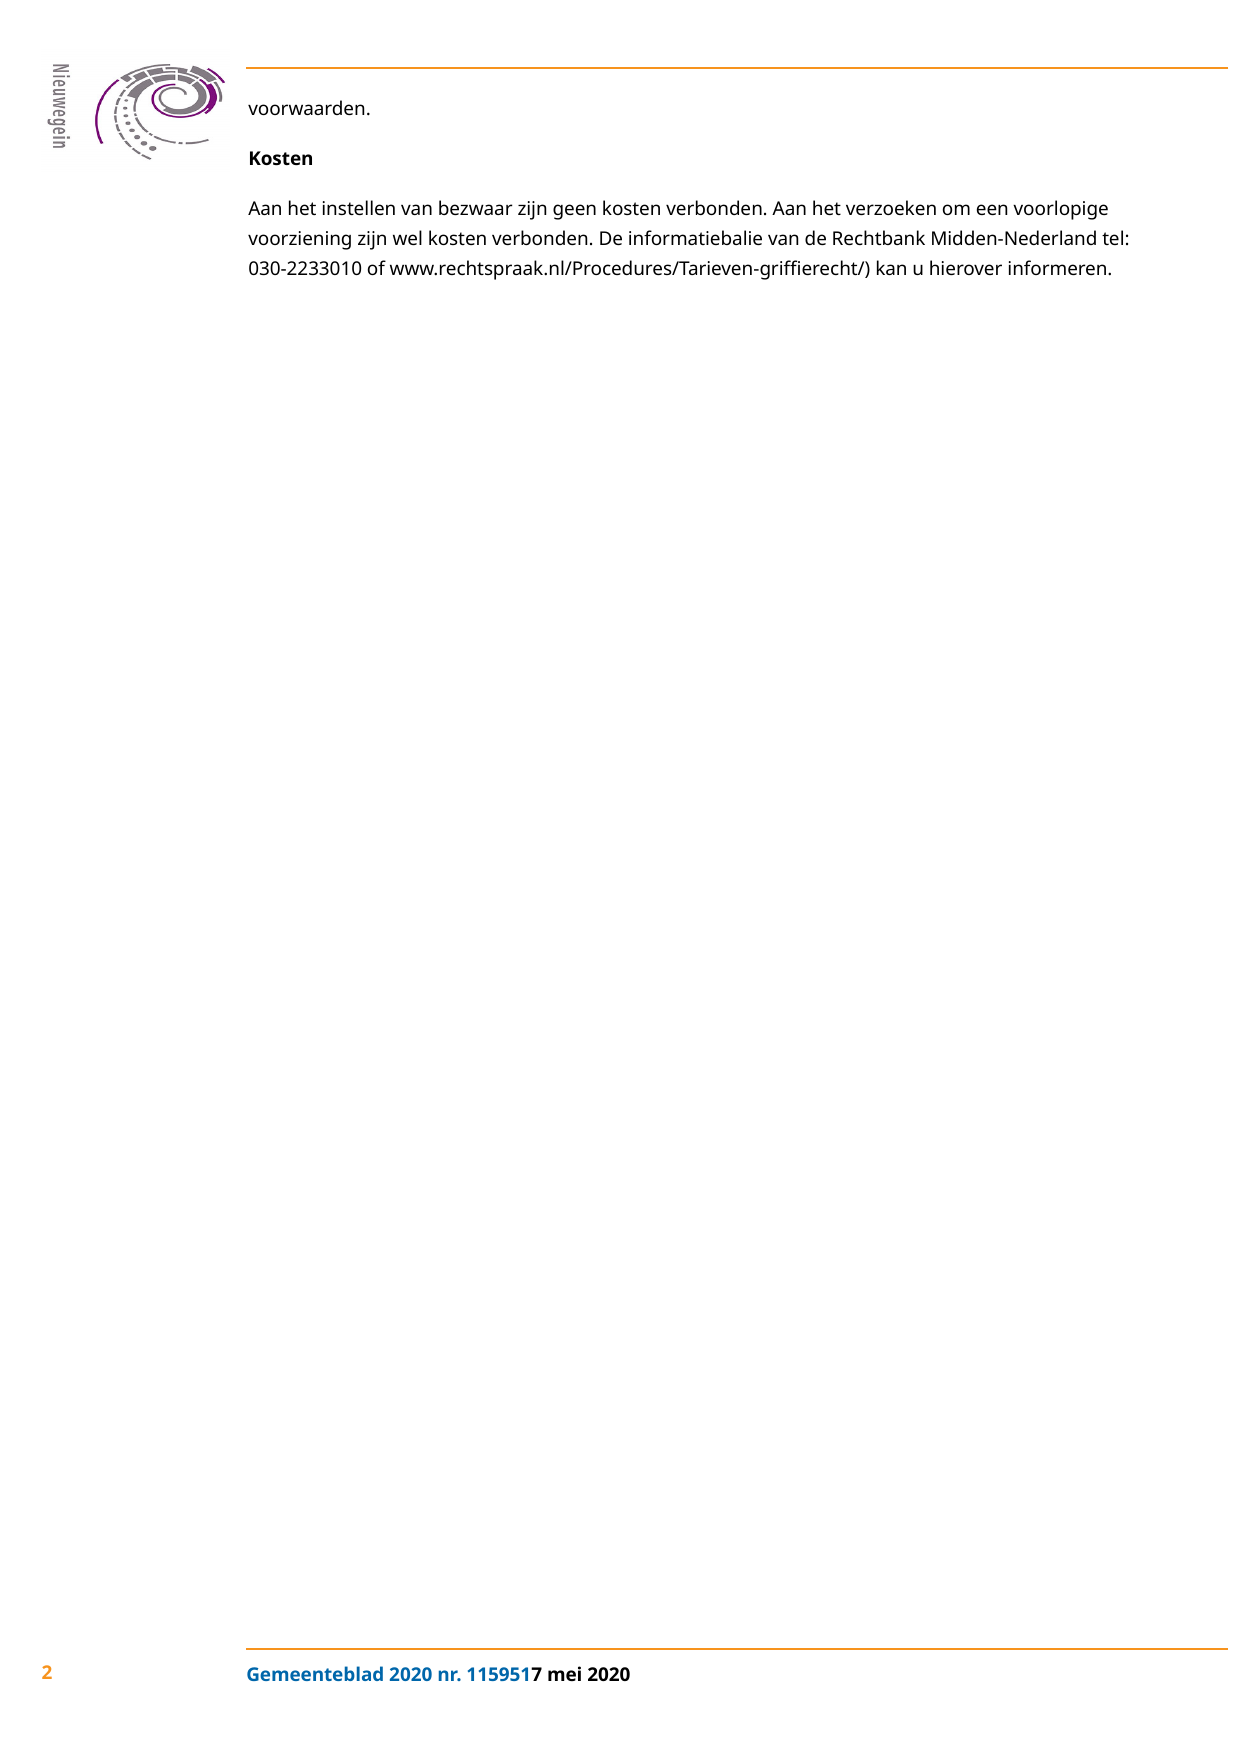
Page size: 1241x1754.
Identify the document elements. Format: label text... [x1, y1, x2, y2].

text voorwaarden. [248, 95, 1152, 121]
text Kosten [248, 145, 1152, 171]
picture [41, 47, 231, 172]
text Aan het instellen van bezwaar zijn geen kosten verbonden. Aan het verzoeken om een voorlopige voorziening zijn wel kosten verbonden. De informatiebalie van de Rechtbank Midden-Nederland tel: 030-2233010 of www.rechtspraak.nl/Procedures/Tarieven-griffierecht/) kan u hierover informeren. [248, 196, 1152, 281]
